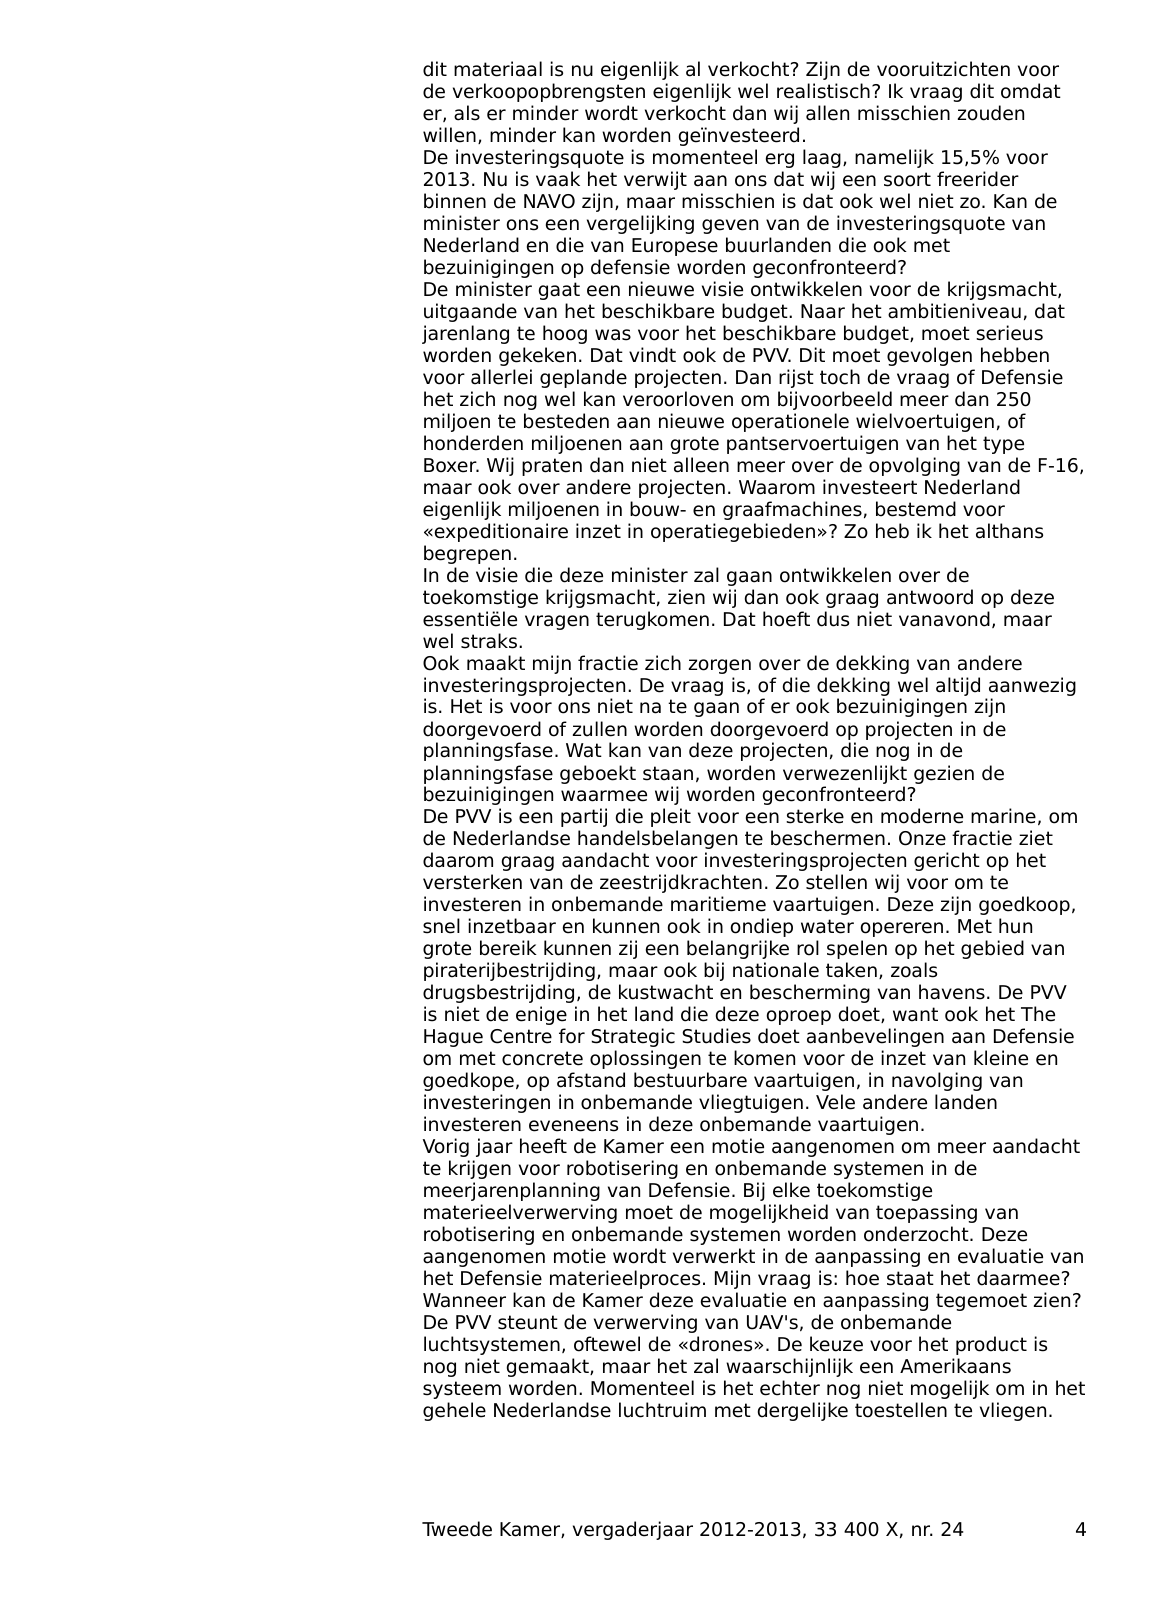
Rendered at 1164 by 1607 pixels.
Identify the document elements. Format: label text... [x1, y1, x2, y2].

text Ook maakt mijn fractie zich zorgen over de dekking van andere investeringsprojecten. De vraag is, of die dekking wel altijd aanwezig is. Het is voor ons niet na te gaan of er ook bezuinigingen zijn doorgevoerd of zullen worden doorgevoerd op projecten in de planningsfase. Wat kan van deze projecten, die nog in de planningsfase geboekt staan, worden verwezenlijkt gezien de bezuinigingen waarmee wij worden geconfronteerd? [422, 652, 1087, 806]
text Vorig jaar heeft de Kamer een motie aangenomen om meer aandacht te krijgen voor robotisering en onbemande systemen in de meerjarenplanning van Defensie. Bij elke toekomstige materieelverwerving moet de mogelijkheid van toepassing van robotisering en onbemande systemen worden onderzocht. Deze aangenomen motie wordt verwerkt in de aanpassing en evaluatie van het Defensie materieelproces. Mijn vraag is: hoe staat het daarmee? Wanneer kan de Kamer deze evaluatie en aanpassing tegemoet zien? [422, 1136, 1087, 1312]
text De PVV steunt de verwerving van UAV's, de onbemande luchtsystemen, oftewel de «drones». De keuze voor het product is nog niet gemaakt, maar het zal waarschijnlijk een Amerikaans systeem worden. Momenteel is het echter nog niet mogelijk om in het gehele Nederlandse luchtruim met dergelijke toestellen te vliegen. [422, 1312, 1087, 1422]
text De investeringsquote is momenteel erg laag, namelijk 15,5% voor 2013. Nu is vaak het verwijt aan ons dat wij een soort freerider binnen de NAVO zijn, maar misschien is dat ook wel niet zo. Kan de minister ons een vergelijking geven van de investeringsquote van Nederland en die van Europese buurlanden die ook met bezuinigingen op defensie worden geconfronteerd? [422, 147, 1087, 279]
text dit materiaal is nu eigenlijk al verkocht? Zijn de vooruitzichten voor de verkoopopbrengsten eigenlijk wel realistisch? Ik vraag dit omdat er, als er minder wordt verkocht dan wij allen misschien zouden willen, minder kan worden geïnvesteerd. [422, 59, 1087, 147]
text In de visie die deze minister zal gaan ontwikkelen over de toekomstige krijgsmacht, zien wij dan ook graag antwoord op deze essentiële vragen terugkomen. Dat hoeft dus niet vanavond, maar wel straks. [422, 564, 1087, 652]
text De minister gaat een nieuwe visie ontwikkelen voor de krijgsmacht, uitgaande van het beschikbare budget. Naar het ambitieniveau, dat jarenlang te hoog was voor het beschikbare budget, moet serieus worden gekeken. Dat vindt ook de PVV. Dit moet gevolgen hebben voor allerlei geplande projecten. Dan rijst toch de vraag of Defensie het zich nog wel kan veroorloven om bijvoorbeeld meer dan 250 miljoen te besteden aan nieuwe operationele wielvoertuigen, of honderden miljoenen aan grote pantservoertuigen van het type Boxer. Wij praten dan niet alleen meer over de opvolging van de F-16, maar ook over andere projecten. Waarom investeert Nederland eigenlijk miljoenen in bouw- en graafmachines, bestemd voor «expeditionaire inzet in operatiegebieden»? Zo heb ik het althans begrepen. [422, 279, 1087, 564]
text De PVV is een partij die pleit voor een sterke en moderne marine, om de Nederlandse handelsbelangen te beschermen. Onze fractie ziet daarom graag aandacht voor investeringsprojecten gericht op het versterken van de zeestrijdkrachten. Zo stellen wij voor om te investeren in onbemande maritieme vaartuigen. Deze zijn goedkoop, snel inzetbaar en kunnen ook in ondiep water opereren. Met hun grote bereik kunnen zij een belangrijke rol spelen op het gebied van piraterijbestrijding, maar ook bij nationale taken, zoals drugsbestrijding, de kustwacht en bescherming van havens. De PVV is niet de enige in het land die deze oproep doet, want ook het The Hague Centre for Strategic Studies doet aanbevelingen aan Defensie om met concrete oplossingen te komen voor de inzet van kleine en goedkope, op afstand bestuurbare vaartuigen, in navolging van investeringen in onbemande vliegtuigen. Vele andere landen investeren eveneens in deze onbemande vaartuigen. [422, 806, 1087, 1136]
